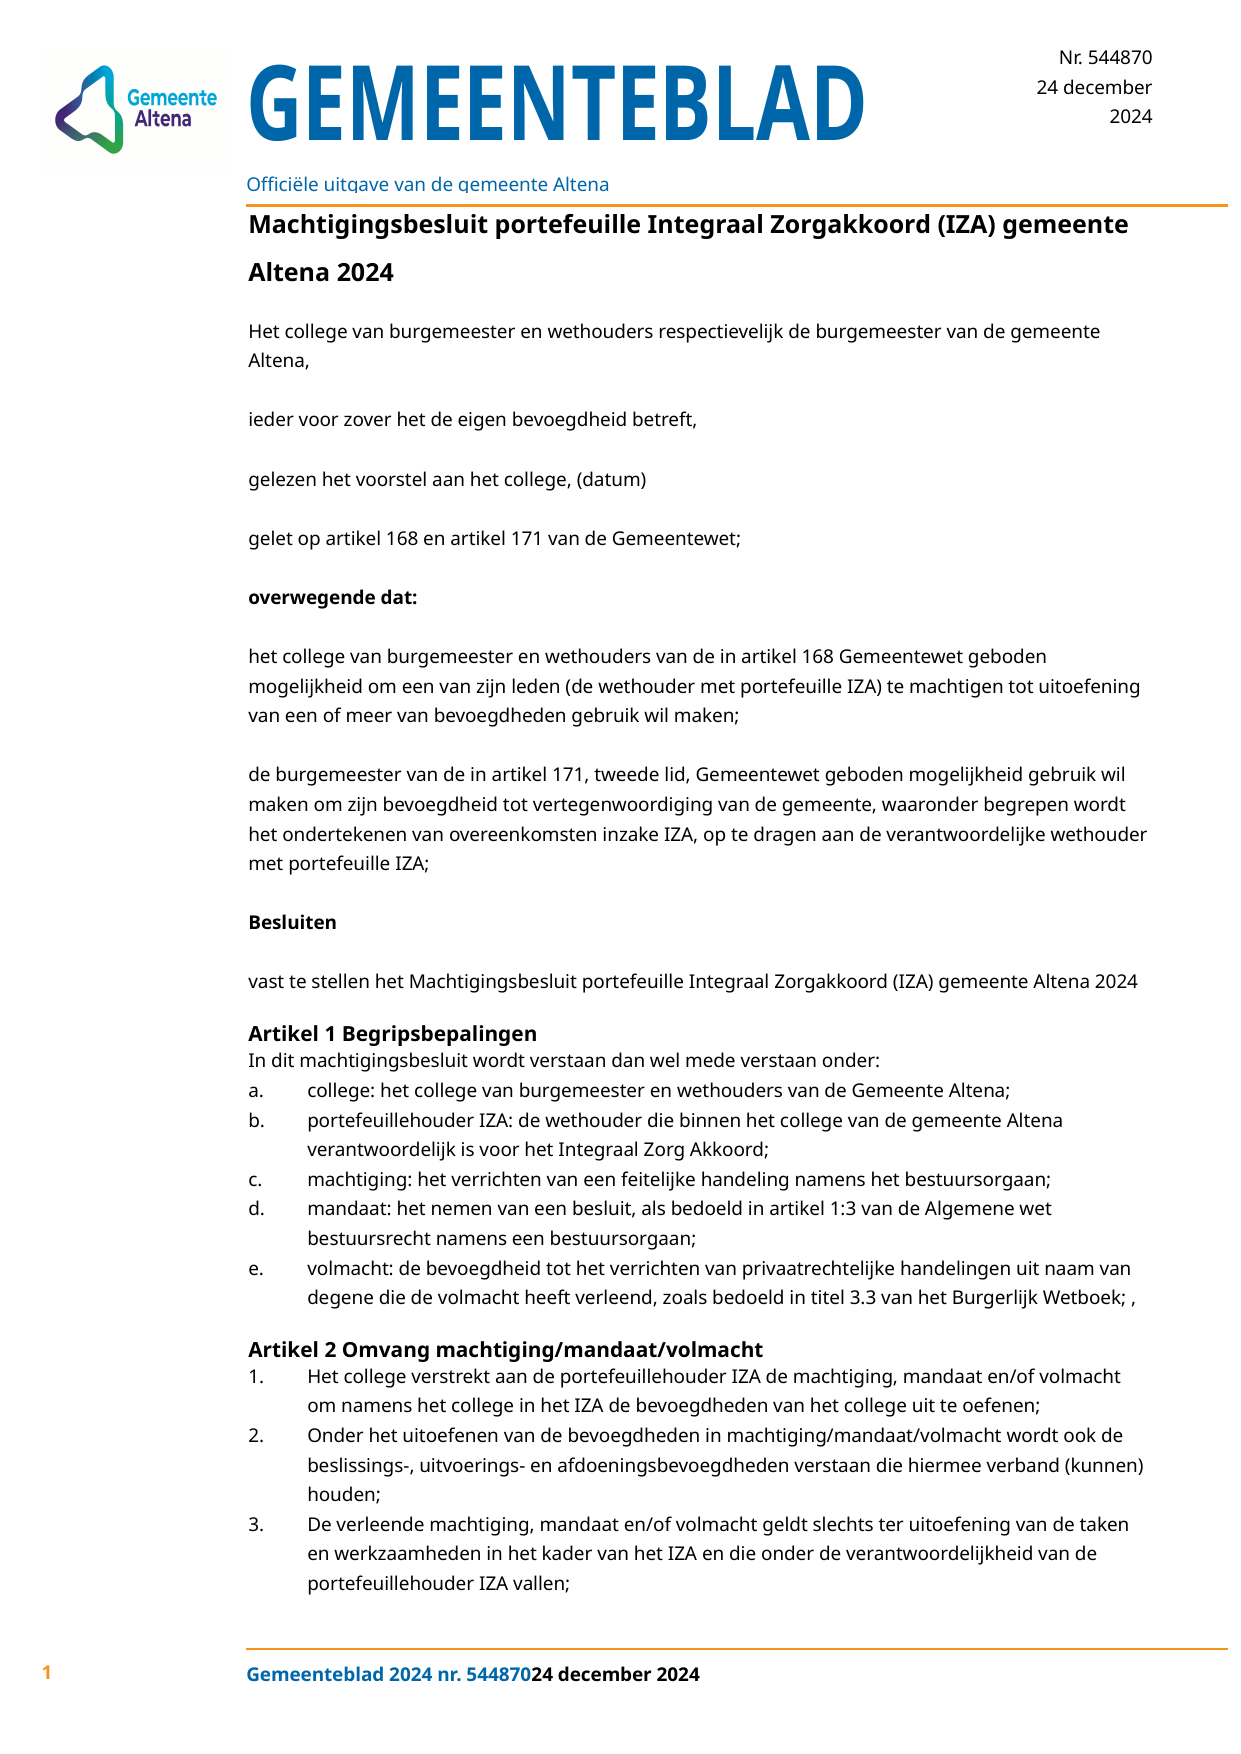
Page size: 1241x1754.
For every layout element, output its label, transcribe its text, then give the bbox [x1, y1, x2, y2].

text het college van burgemeester en wethouders van de in artikel 168 Gemeentewet geboden mogelijkheid om een van zijn leden (de wethouder met portefeuille IZA) te machtigen tot uitoefening van een of meer van bevoegdheden gebruik wil maken; [248, 643, 1152, 728]
list Onder het uitoefenen van de bevoegdheden in machtiging/mandaat/volmacht wordt ook de beslissings-, uitvoerings- en afdoeningsbevoegdheden verstaan die hiermee verband (kunnen) houden; [248, 1422, 1152, 1507]
text gelezen het voorstel aan het college, (datum) [248, 466, 1152, 492]
text overwegende dat: [248, 584, 1152, 610]
list mandaat: het nemen van een besluit, als bedoeld in artikel 1:3 van de Algemene wet bestuursrecht namens een bestuursorgaan; [248, 1196, 1152, 1251]
list portefeuillehouder IZA: de wethouder die binnen het college van de gemeente Altena verantwoordelijk is voor het Integraal Zorg Akkoord; [248, 1107, 1152, 1162]
text de burgemeester van de in artikel 171, tweede lid, Gemeentewet geboden mogelijkheid gebruik wil maken om zijn bevoegdheid tot vertegenwoordiging van de gemeente, waaronder begrepen wordt het ondertekenen van overeenkomsten inzake IZA, op te dragen aan de verantwoordelijke wethouder met portefeuille IZA; [248, 762, 1152, 876]
text Het college van burgemeester en wethouders respectievelijk de burgemeester van de gemeente Altena, [248, 318, 1152, 373]
text gelet op artikel 168 en artikel 171 van de Gemeentewet; [248, 525, 1152, 551]
list De verleende machtiging, mandaat en/of volmacht geldt slechts ter uitoefening van de taken en werkzaamheden in het kader van het IZA en die onder de verantwoordelijkheid van de portefeuillehouder IZA vallen; [248, 1511, 1152, 1596]
text Machtigingsbesluit portefeuille Integraal Zorgakkoord (IZA) gemeente Altena 2024 [248, 207, 1152, 288]
list college: het college van burgemeester en wethouders van de Gemeente Altena; [248, 1077, 1152, 1103]
picture [41, 47, 231, 172]
text In dit machtigingsbesluit wordt verstaan dan wel mede verstaan onder: [248, 1048, 1152, 1073]
text Besluiten [248, 909, 1152, 935]
text ieder voor zover het de eigen bevoegdheid betreft, [248, 407, 1152, 432]
text vast te stellen het Machtigingsbesluit portefeuille Integraal Zorgakkoord (IZA) gemeente Altena 2024 [248, 969, 1152, 994]
list volmacht: de bevoegdheid tot het verrichten van privaatrechtelijke handelingen uit naam van degene die de volmacht heeft verleend, zoals bedoeld in titel 3.3 van het Burgerlijk Wetboek; , [248, 1255, 1152, 1310]
list machtiging: het verrichten van een feitelijke handeling namens het bestuursorgaan; [248, 1166, 1152, 1192]
text Artikel 2 Omvang machtiging/mandaat/volmacht [248, 1335, 1152, 1363]
list Het college verstrekt aan de portefeuillehouder IZA de machtiging, mandaat en/of volmacht om namens het college in het IZA de bevoegdheden van het college uit te oefenen; [248, 1363, 1152, 1418]
text Artikel 1 Begripsbepalingen [248, 1019, 1152, 1048]
